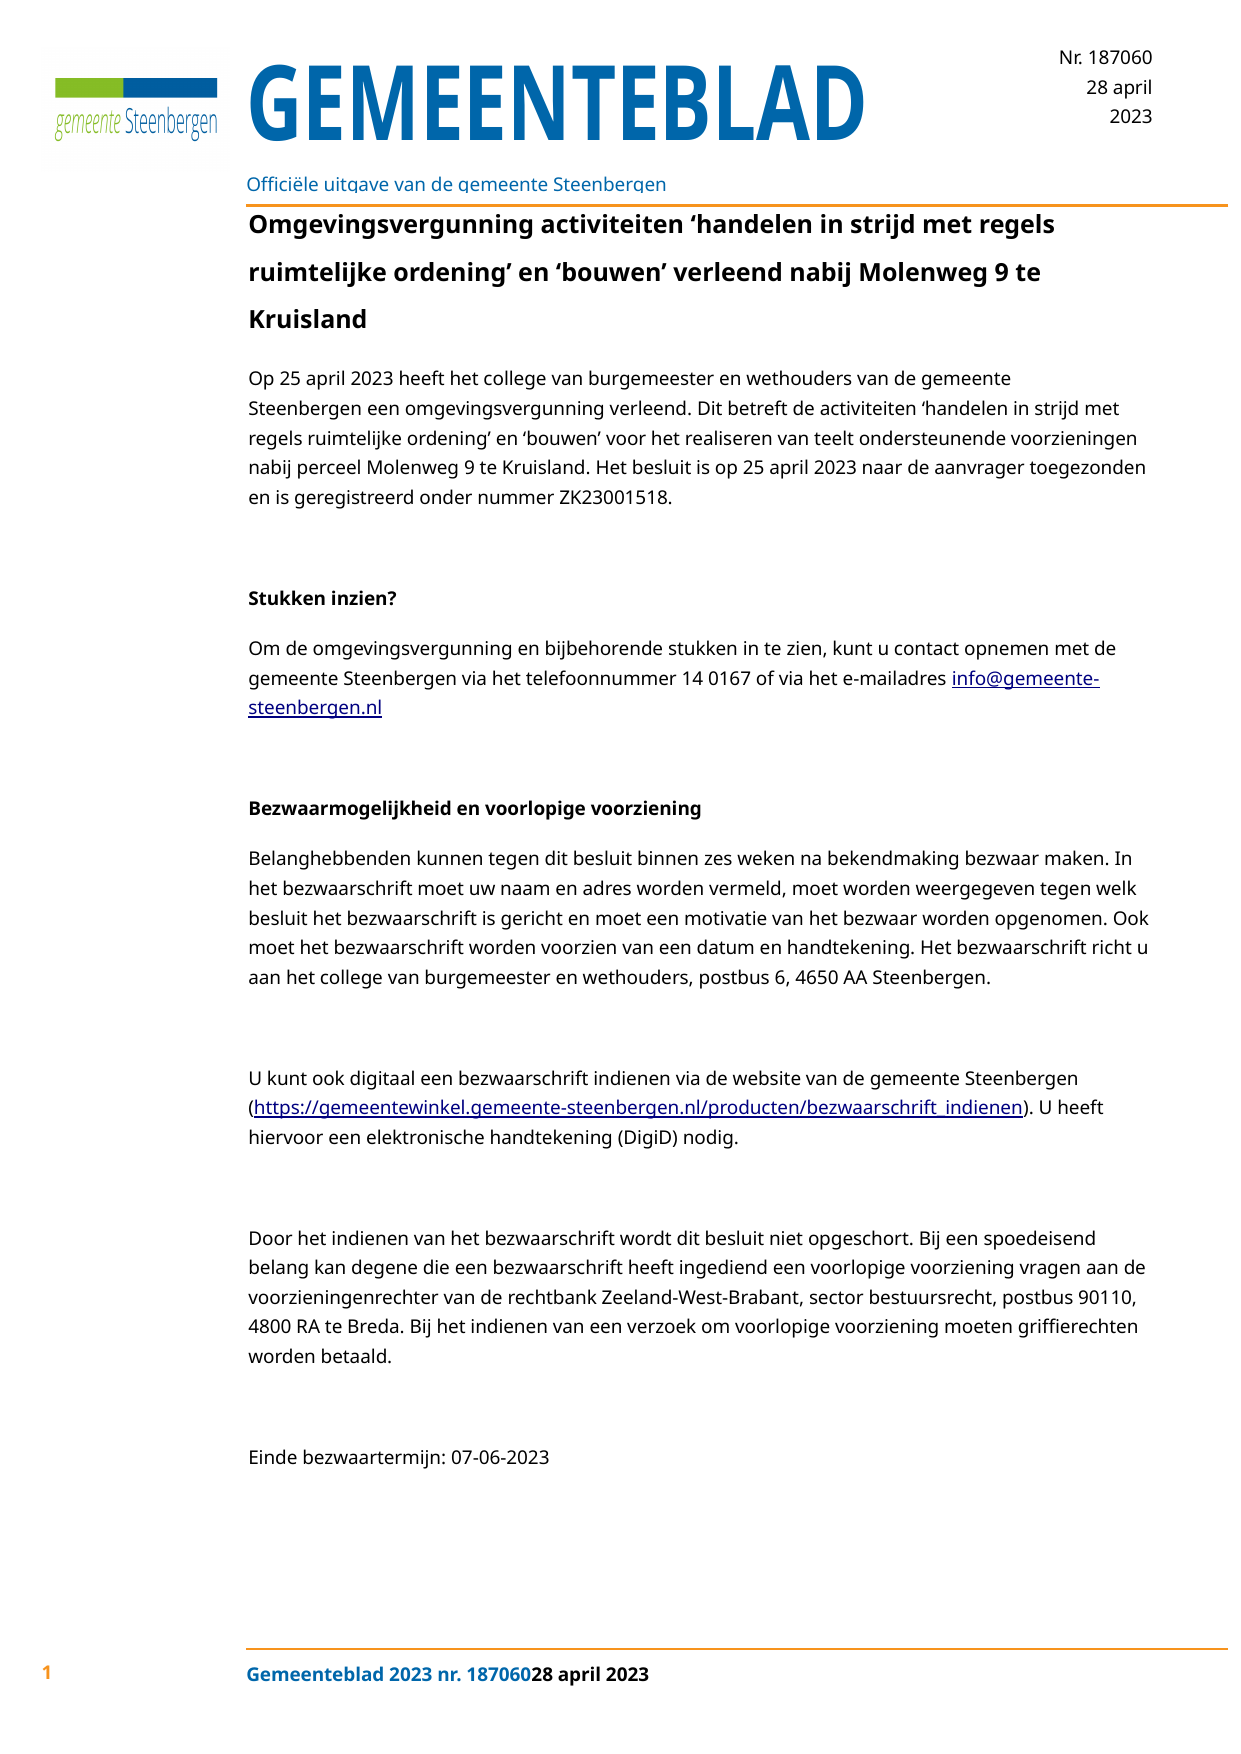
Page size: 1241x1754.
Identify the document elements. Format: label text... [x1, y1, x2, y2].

text Om de omgevingsvergunning en bijbehorende stukken in te zien, kunt u contact opnemen met de gemeente Steenbergen via het telefoonnummer 14 0167 of via het e-mailadres info@gemeente-steenbergen.nl [248, 635, 1152, 720]
text U kunt ook digitaal een bezwaarschrift indienen via de website van de gemeente Steenbergen (https://gemeentewinkel.gemeente-steenbergen.nl/producten/bezwaarschrift_indienen). U heeft hiervoor een elektronische handtekening (DigiD) nodig. [248, 1065, 1152, 1149]
text Einde bezwaartermijn: 07-06-2023 [248, 1444, 1152, 1469]
text Op 25 april 2023 heeft het college van burgemeester en wethouders van de gemeente Steenbergen een omgevingsvergunning verleend. Dit betreft de activiteiten ‘handelen in strijd met regels ruimtelijke ordening’ en ‘bouwen’ voor het realiseren van teelt ondersteunende voorzieningen nabij perceel Molenweg 9 te Kruisland. Het besluit is op 25 april 2023 naar de aanvrager toegezonden en is geregistreerd onder nummer ZK23001518. [248, 366, 1152, 509]
text Door het indienen van het bezwaarschrift wordt dit besluit niet opgeschort. Bij een spoedeisend belang kan degene die een bezwaarschrift heeft ingediend een voorlopige voorziening vragen aan de voorzieningenrechter van de rechtbank Zeeland-West-Brabant, sector bestuursrecht, postbus 90110, 4800 RA te Breda. Bij het indienen van een verzoek om voorlopige voorziening moeten griffierechten worden betaald. [248, 1225, 1152, 1369]
picture [41, 47, 231, 172]
text Stukken inzien? [248, 585, 1152, 610]
text Belanghebbenden kunnen tegen dit besluit binnen zes weken na bekendmaking bezwaar maken. In het bezwaarschrift moet uw naam en adres worden vermeld, moet worden weergegeven tegen welk besluit het bezwaarschrift is gericht en moet een motivatie van het bezwaar worden opgenomen. Ook moet het bezwaarschrift worden voorzien van een datum en handtekening. Het bezwaarschrift richt u aan het college van burgemeester en wethouders, postbus 6, 4650 AA Steenbergen. [248, 846, 1152, 989]
text Bezwaarmogelijkheid en voorlopige voorziening [248, 795, 1152, 821]
text Omgevingsvergunning activiteiten ‘handelen in strijd met regels ruimtelijke ordening’ en ‘bouwen’ verleend nabij Molenweg 9 te Kruisland [248, 207, 1152, 336]
